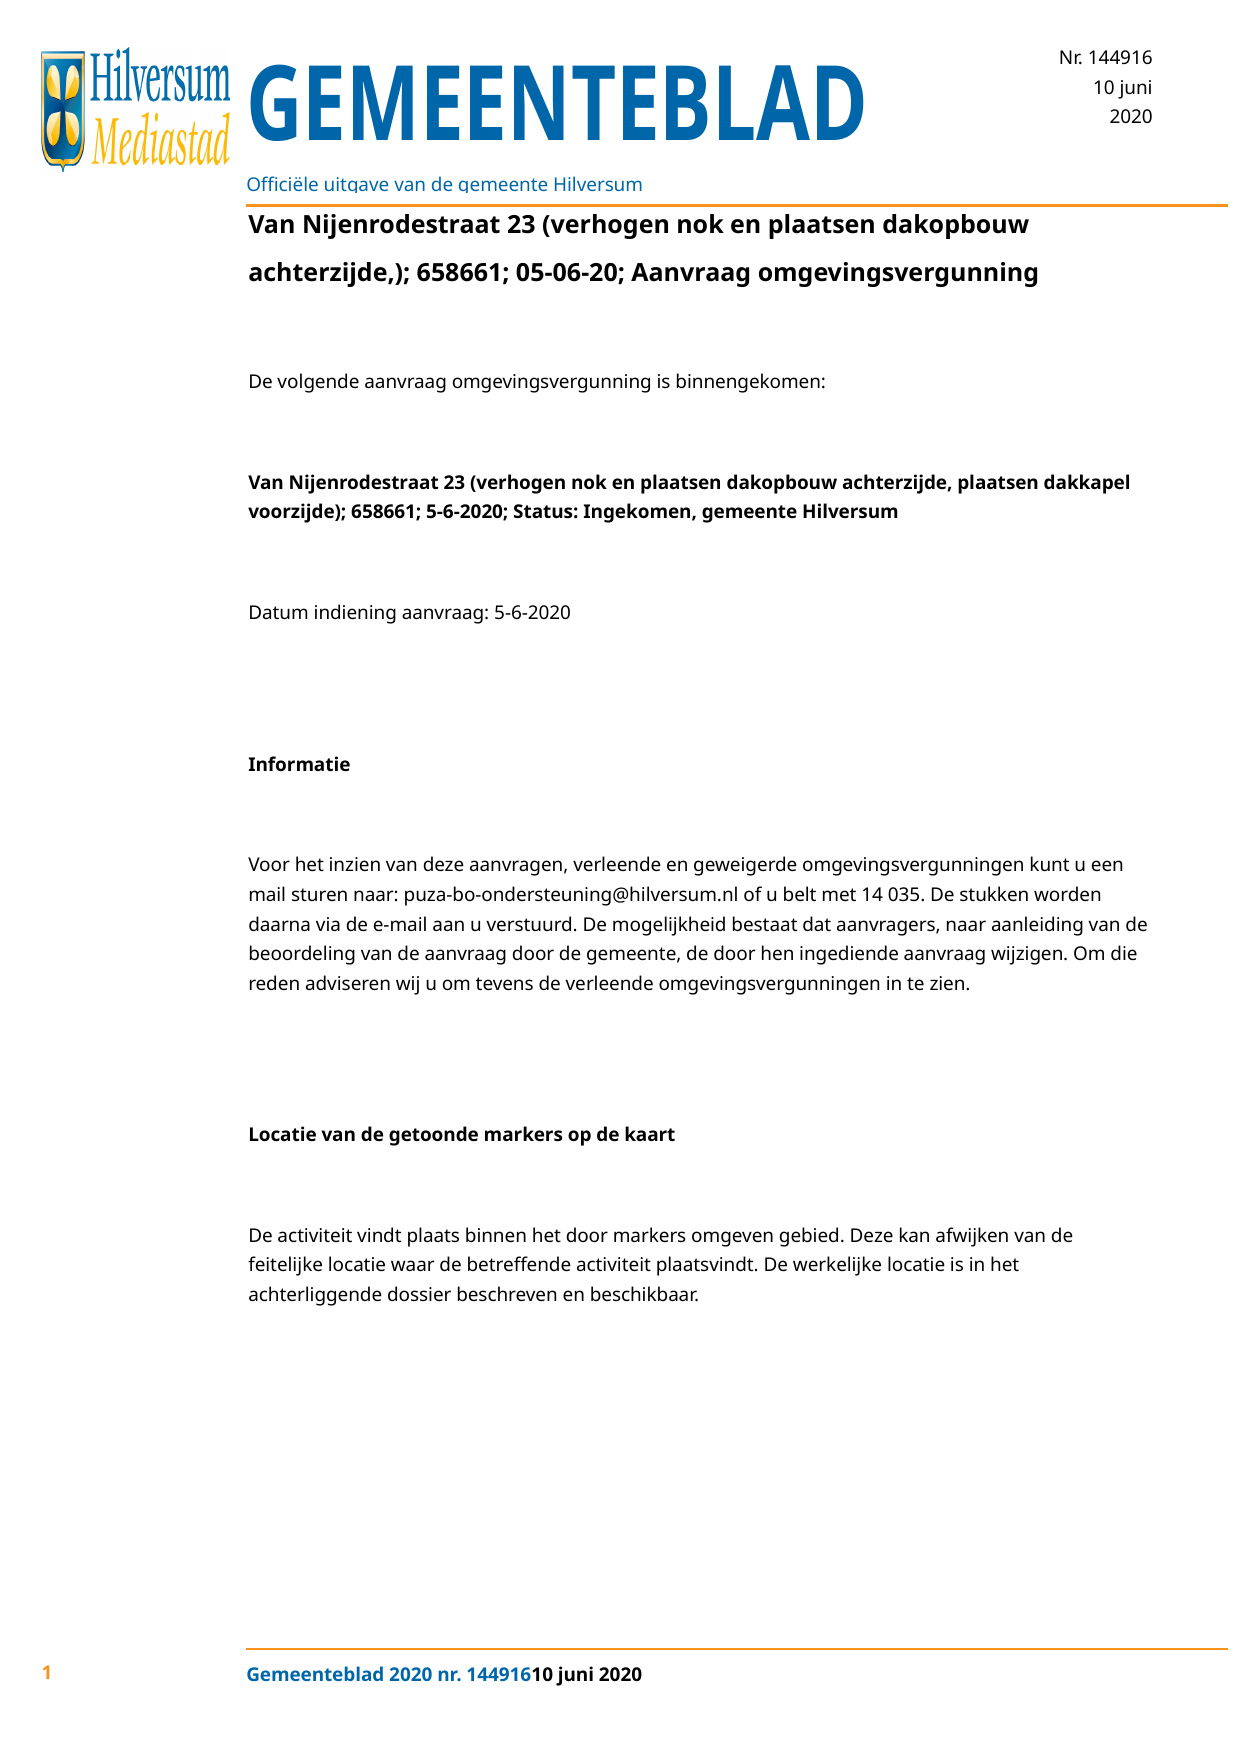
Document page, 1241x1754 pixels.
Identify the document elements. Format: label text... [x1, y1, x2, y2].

text Informatie [248, 751, 1152, 777]
text Van Nijenrodestraat 23 (verhogen nok en plaatsen dakopbouw achterzijde, plaatsen dakkapel voorzijde); 658661; 5-6-2020; Status: Ingekomen, gemeente Hilversum [248, 469, 1152, 524]
text Van Nijenrodestraat 23 (verhogen nok en plaatsen dakopbouw achterzijde,); 658661; 05-06-20; Aanvraag omgevingsvergunning [248, 207, 1152, 288]
text De volgende aanvraag omgevingsvergunning is binnengekomen: [248, 368, 1152, 394]
text Voor het inzien van deze aanvragen, verleende en geweigerde omgevingsvergunningen kunt u een mail sturen naar: puza-bo-ondersteuning@hilversum.nl of u belt met 14 035. De stukken worden daarna via de e-mail aan u verstuurd. De mogelijkheid bestaat dat aanvragers, naar aanleiding van de beoordeling van de aanvraag door de gemeente, de door hen ingediende aanvraag wijzigen. Om die reden adviseren wij u om tevens de verleende omgevingsvergunningen in te zien. [248, 852, 1152, 996]
text De activiteit vindt plaats binnen het door markers omgeven gebied. Deze kan afwijken van de feitelijke locatie waar de betreffende activiteit plaatsvindt. De werkelijke locatie is in het achterliggende dossier beschreven en beschikbaar. [248, 1222, 1152, 1307]
text Locatie van de getoonde markers op de kaart [248, 1121, 1152, 1147]
picture [41, 47, 231, 172]
text Datum indiening aanvraag: 5-6-2020 [248, 599, 1152, 625]
